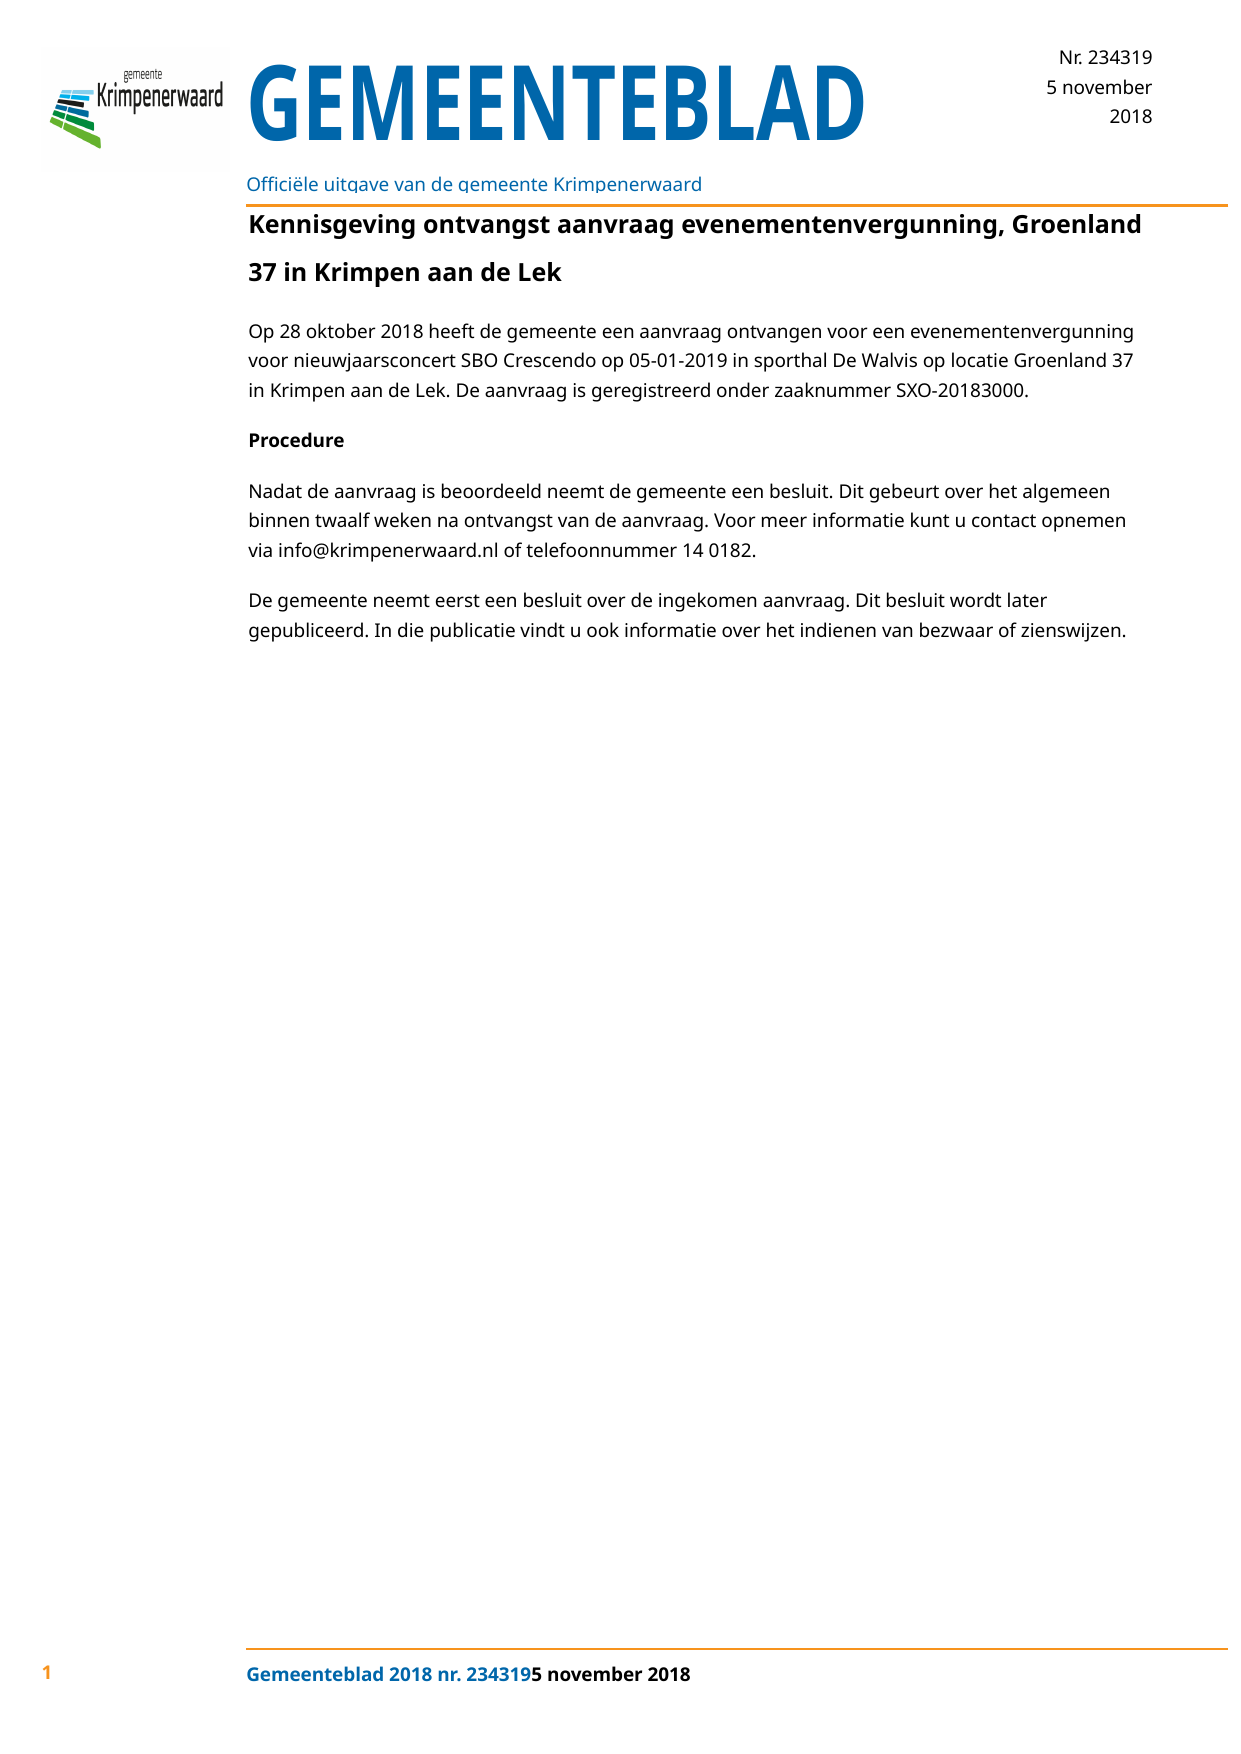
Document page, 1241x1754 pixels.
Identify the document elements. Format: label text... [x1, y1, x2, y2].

text Procedure [248, 427, 1152, 453]
picture [41, 47, 231, 172]
text De gemeente neemt eerst een besluit over de ingekomen aanvraag. Dit besluit wordt later gepubliceerd. In die publicatie vindt u ook informatie over het indienen van bezwaar of zienswijzen. [248, 587, 1152, 643]
text Kennisgeving ontvangst aanvraag evenementenvergunning, Groenland 37 in Krimpen aan de Lek [248, 207, 1152, 288]
text Op 28 oktober 2018 heeft de gemeente een aanvraag ontvangen voor een evenementenvergunning voor nieuwjaarsconcert SBO Crescendo op 05-01-2019 in sporthal De Walvis op locatie Groenland 37 in Krimpen aan de Lek. De aanvraag is geregistreerd onder zaaknummer SXO-20183000. [248, 318, 1152, 403]
text Nadat de aanvraag is beoordeeld neemt de gemeente een besluit. Dit gebeurt over het algemeen binnen twaalf weken na ontvangst van de aanvraag. Voor meer informatie kunt u contact opnemen via info@krimpenerwaard.nl of telefoonnummer 14 0182. [248, 478, 1152, 563]
